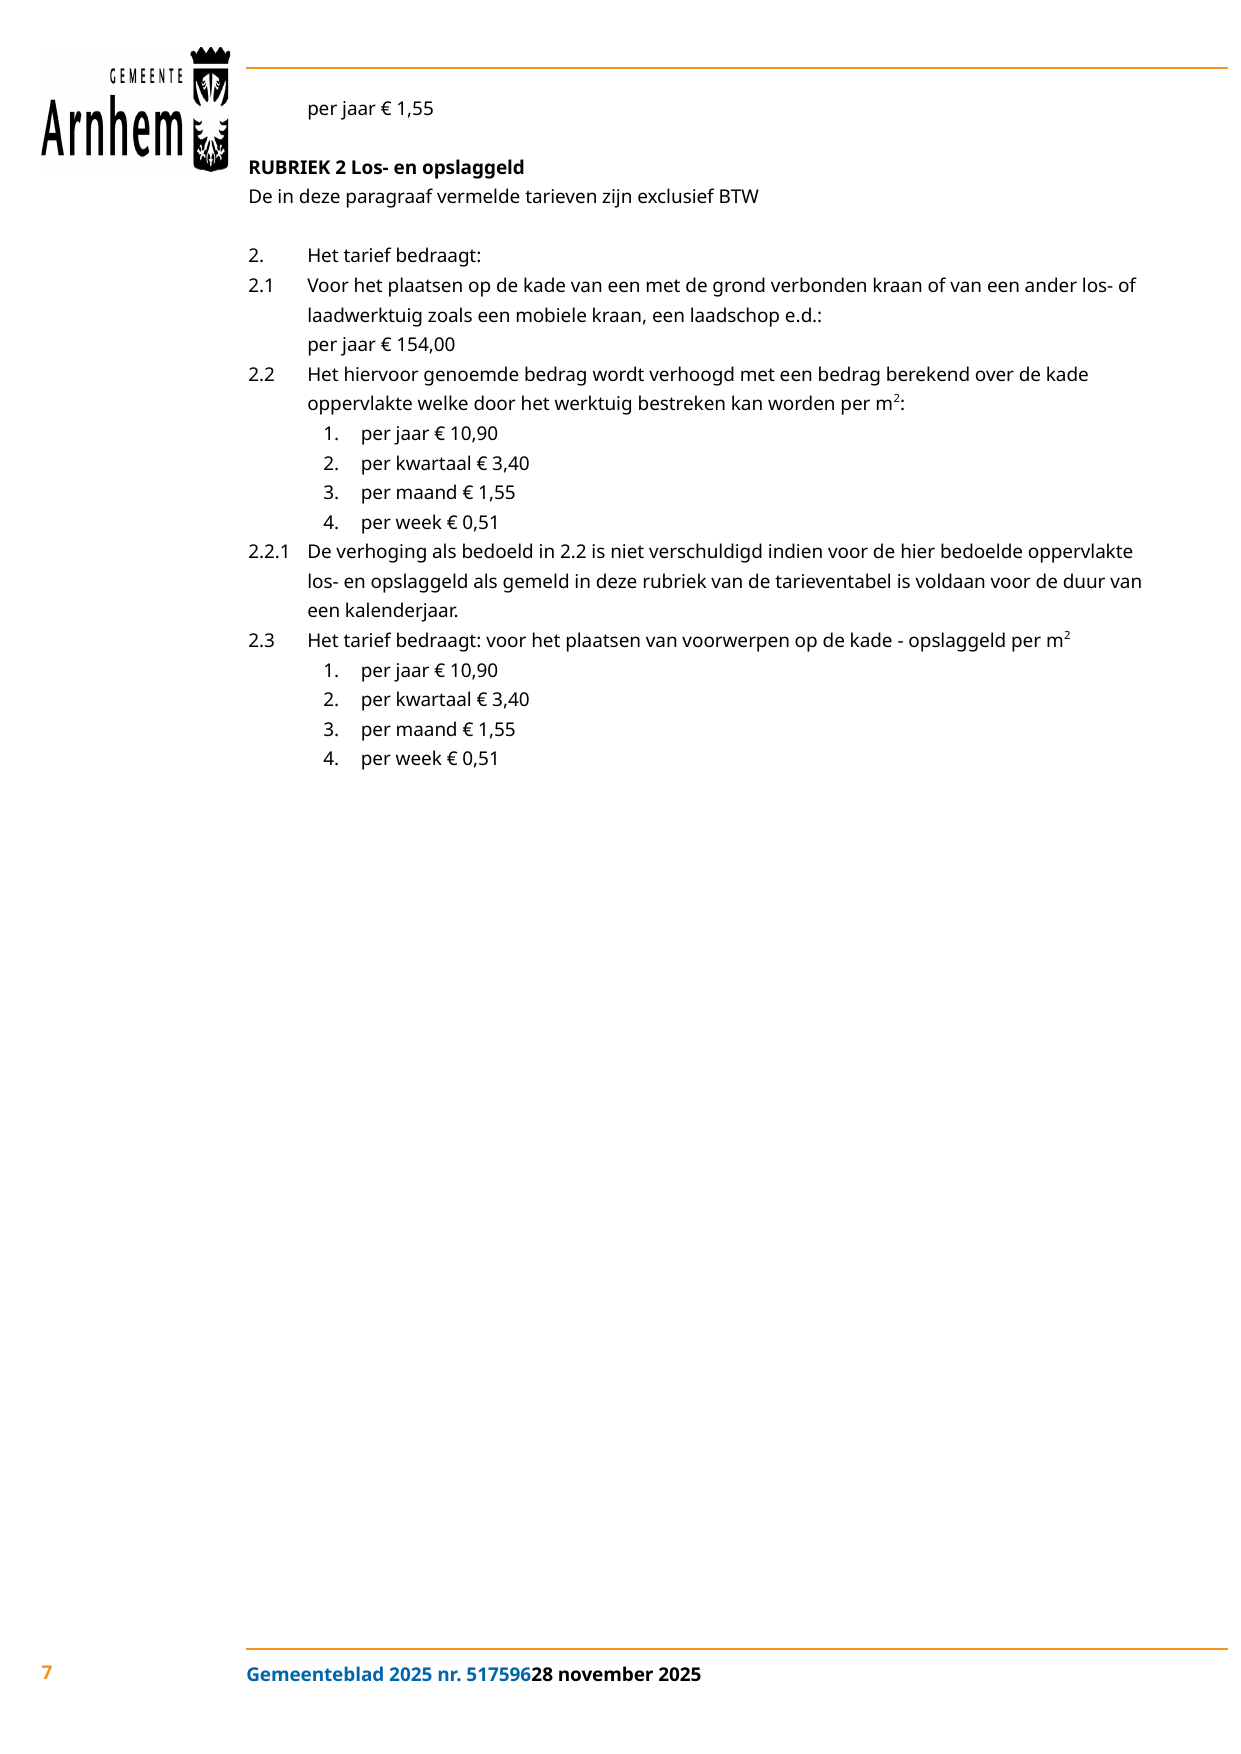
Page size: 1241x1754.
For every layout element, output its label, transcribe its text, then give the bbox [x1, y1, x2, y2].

list Het hiervoor genoemde bedrag wordt verhoogd met een bedrag berekend over de kade oppervlakte welke door het werktuig bestreken kan worden per m2: [248, 361, 1152, 416]
list per jaar € 154,00 [248, 331, 1152, 357]
list Het tarief bedraagt: voor het plaatsen van voorwerpen op de kade - opslaggeld per m2 [248, 627, 1152, 653]
list per week € 0,51 [323, 509, 1152, 535]
list per maand € 1,55 [323, 716, 1152, 742]
list De verhoging als bedoeld in 2.2 is niet verschuldigd indien voor de hier bedoelde oppervlakte los- en opslaggeld als gemeld in deze rubriek van de tarieventabel is voldaan voor de duur van een kalenderjaar. [248, 538, 1152, 623]
list Voor het plaatsen op de kade van een met de grond verbonden kraan of van een ander los- of laadwerktuig zoals een mobiele kraan, een laadschop e.d.: [248, 272, 1152, 328]
list per kwartaal € 3,40 [323, 450, 1152, 476]
list Het tarief bedraagt: [248, 243, 1152, 268]
list per jaar € 10,90 [323, 420, 1152, 446]
list per jaar € 10,90 [323, 657, 1152, 683]
list per kwartaal € 3,40 [323, 686, 1152, 712]
list per maand € 1,55 [323, 479, 1152, 505]
text RUBRIEK 2 Los- en opslaggeld [248, 154, 1152, 180]
text De in deze paragraaf vermelde tarieven zijn exclusief BTW [248, 183, 1152, 209]
list per week € 0,51 [323, 746, 1152, 771]
picture [41, 47, 231, 172]
list per jaar € 1,55 [248, 95, 1152, 121]
